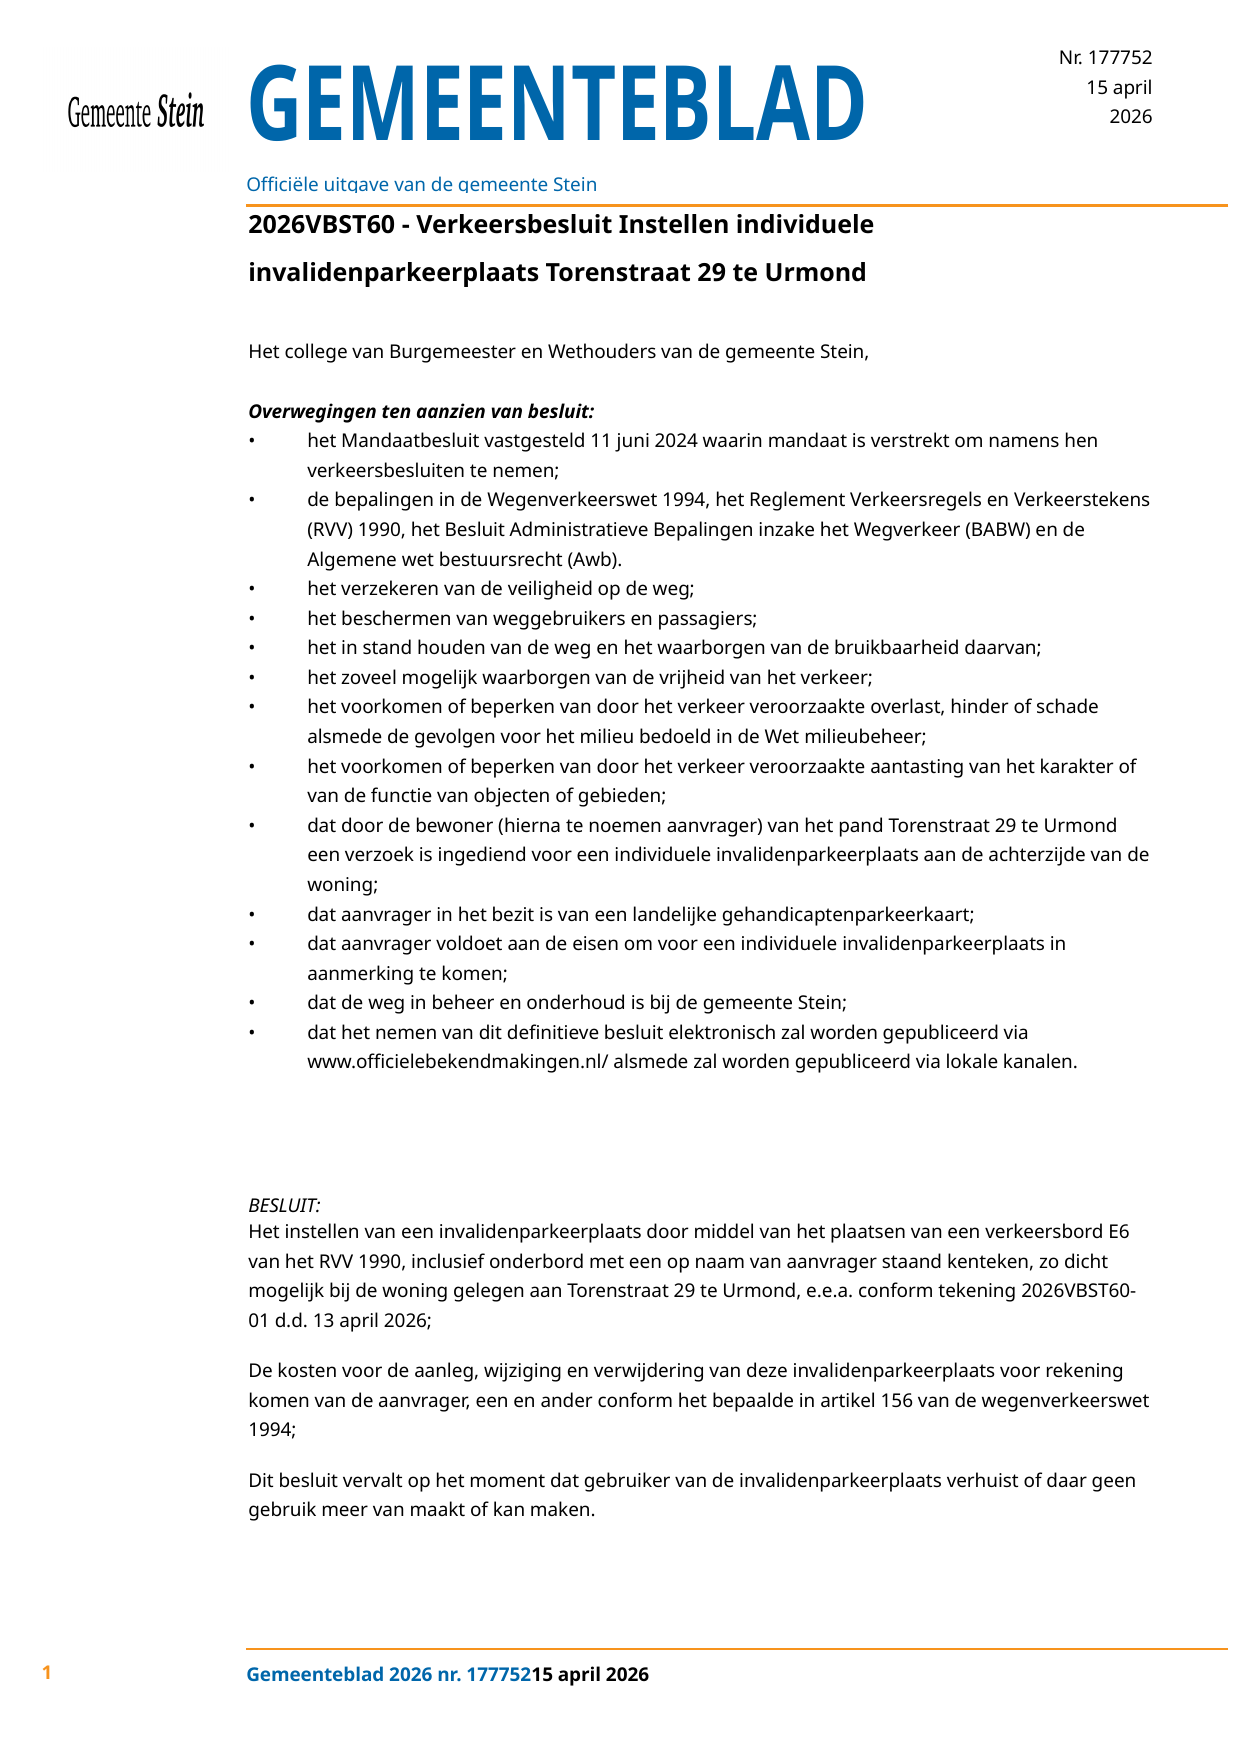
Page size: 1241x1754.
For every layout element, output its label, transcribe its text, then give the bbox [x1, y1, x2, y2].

list dat aanvrager voldoet aan de eisen om voor een individuele invalidenparkeerplaats in aanmerking te komen; [248, 930, 1152, 986]
list de bepalingen in de Wegenverkeerswet 1994, het Reglement Verkeersregels en Verkeerstekens (RVV) 1990, het Besluit Administratieve Bepalingen inzake het Wegverkeer (BABW) en de Algemene wet bestuursrecht (Awb). [248, 487, 1152, 571]
list het verzekeren van de veiligheid op de weg; [248, 575, 1152, 601]
list het zoveel mogelijk waarborgen van de vrijheid van het verkeer; [248, 664, 1152, 690]
list het in stand houden van de weg en het waarborgen van de bruikbaarheid daarvan; [248, 634, 1152, 660]
list dat aanvrager in het bezit is van een landelijke gehandicaptenparkeerkaart; [248, 901, 1152, 926]
list het beschermen van weggebruikers en passagiers; [248, 605, 1152, 631]
text Het instellen van een invalidenparkeerplaats door middel van het plaatsen van een verkeersbord E6 van het RVV 1990, inclusief onderbord met een op naam van aanvrager staand kenteken, zo dicht mogelijk bij de woning gelegen aan Torenstraat 29 te Urmond, e.e.a. conform tekening 2026VBST60-01 d.d. 13 april 2026; [248, 1218, 1152, 1333]
list het voorkomen of beperken van door het verkeer veroorzaakte aantasting van het karakter of van de functie van objecten of gebieden; [248, 753, 1152, 808]
text Dit besluit vervalt op het moment dat gebruiker van de invalidenparkeerplaats verhuist of daar geen gebruik meer van maakt of kan maken. [248, 1467, 1152, 1522]
list het Mandaatbesluit vastgesteld 11 juni 2024 waarin mandaat is verstrekt om namens hen verkeersbesluiten te nemen; [248, 427, 1152, 483]
text 2026VBST60 - Verkeersbesluit Instellen individuele invalidenparkeerplaats Torenstraat 29 te Urmond [248, 207, 1152, 288]
text De kosten voor de aanleg, wijziging en verwijdering van deze invalidenparkeerplaats voor rekening komen van de aanvrager, een en ander conform het bepaalde in artikel 156 van de wegenverkeerswet 1994; [248, 1357, 1152, 1442]
list het voorkomen of beperken van door het verkeer veroorzaakte overlast, hinder of schade alsmede de gevolgen voor het milieu bedoeld in de Wet milieubeheer; [248, 694, 1152, 749]
list dat de weg in beheer en onderhoud is bij de gemeente Stein; [248, 989, 1152, 1015]
picture [41, 47, 231, 172]
text Het college van Burgemeester en Wethouders van de gemeente Stein, [248, 339, 1152, 364]
text BESLUIT: [248, 1193, 1152, 1218]
list dat door de bewoner (hierna te noemen aanvrager) van het pand Torenstraat 29 te Urmond een verzoek is ingediend voor een individuele invalidenparkeerplaats aan de achterzijde van de woning; [248, 812, 1152, 897]
text Overwegingen ten aanzien van besluit: [248, 398, 1152, 423]
list dat het nemen van dit definitieve besluit elektronisch zal worden gepubliceerd via www.officielebekendmakingen.nl/ alsmede zal worden gepubliceerd via lokale kanalen. [248, 1019, 1152, 1074]
